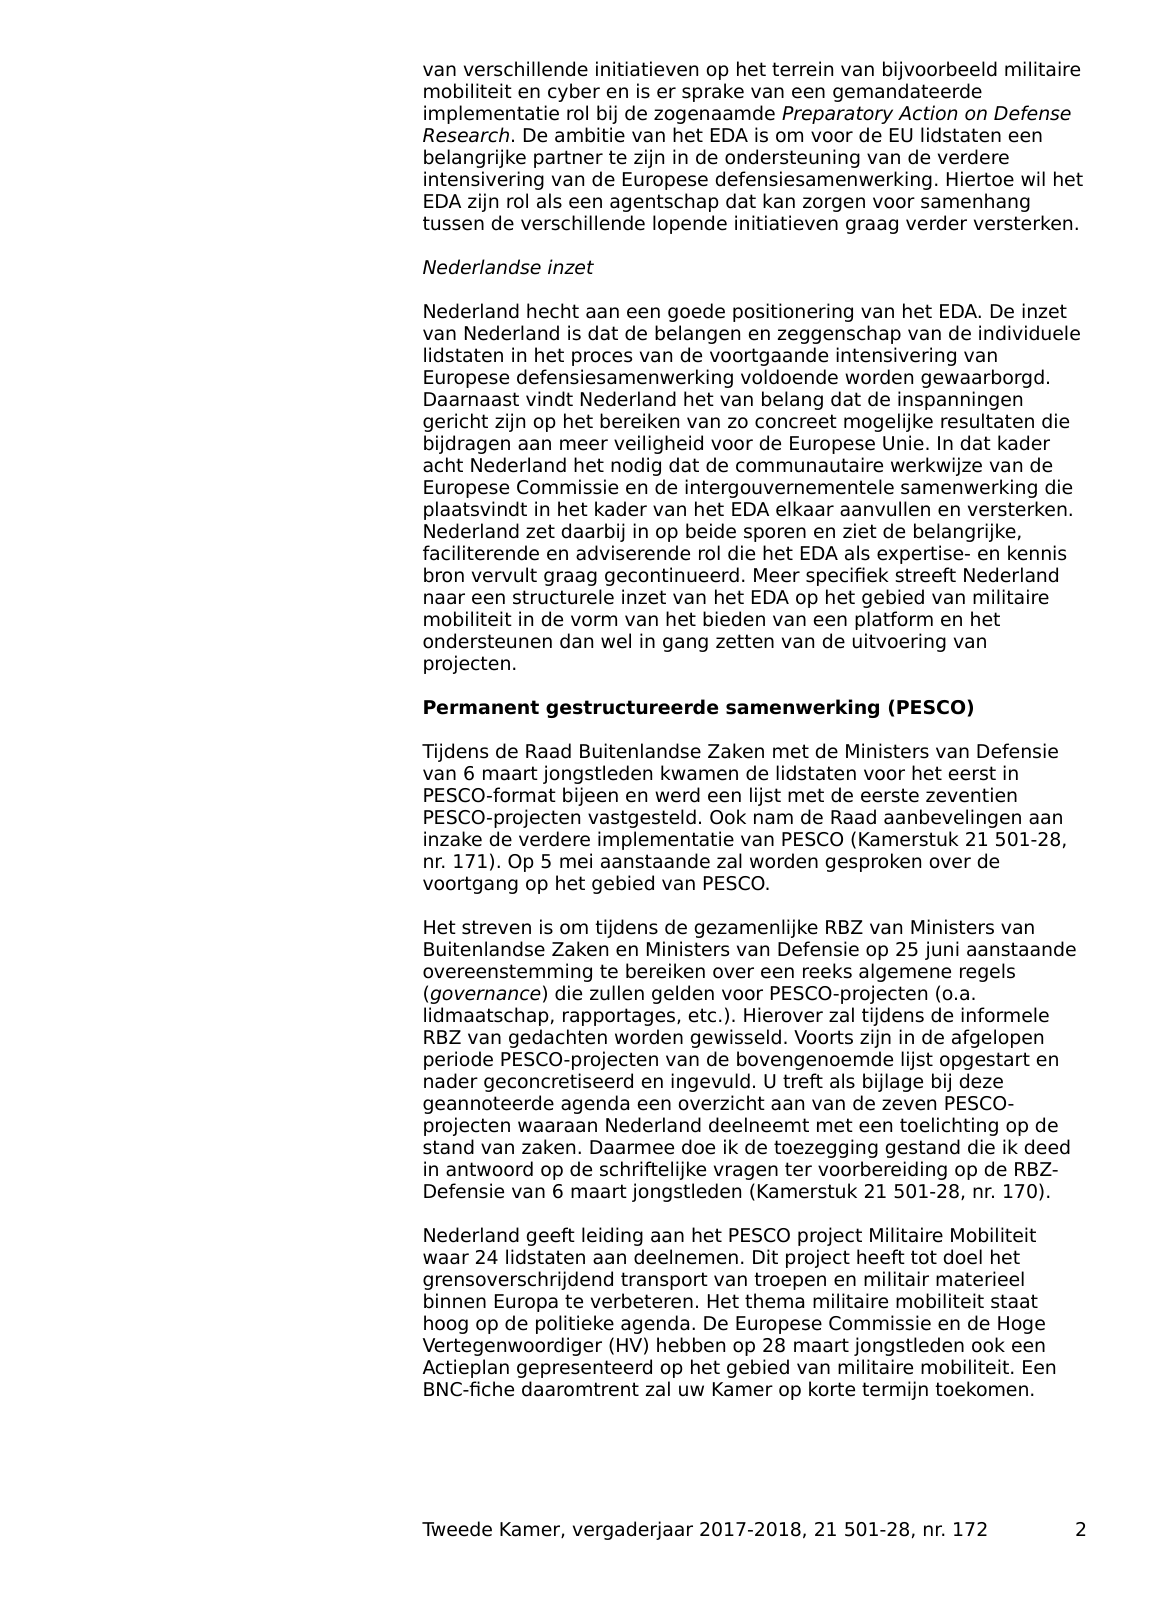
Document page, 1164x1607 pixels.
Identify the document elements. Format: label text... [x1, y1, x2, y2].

text Nederland geeft leiding aan het PESCO project Militaire Mobiliteit waar 24 lidstaten aan deelnemen. Dit project heeft tot doel het grensoverschrijdend transport van troepen en militair materieel binnen Europa te verbeteren. Het thema militaire mobiliteit staat hoog op de politieke agenda. De Europese Commissie en de Hoge Vertegenwoordiger (HV) hebben op 28 maart jongstleden ook een Actieplan gepresenteerd op het gebied van militaire mobiliteit. Een BNC-fiche daaromtrent zal uw Kamer op korte termijn toekomen. [422, 1225, 1087, 1401]
subtitle Nederlandse inzet [422, 257, 1087, 279]
text Nederland hecht aan een goede positionering van het EDA. De inzet van Nederland is dat de belangen en zeggenschap van de individuele lidstaten in het proces van de voortgaande intensivering van Europese defensiesamenwerking voldoende worden gewaarborgd. Daarnaast vindt Nederland het van belang dat de inspanningen gericht zijn op het bereiken van zo concreet mogelijke resultaten die bijdragen aan meer veiligheid voor de Europese Unie. In dat kader acht Nederland het nodig dat de communautaire werkwijze van de Europese Commissie en de intergouvernementele samenwerking die plaatsvindt in het kader van het EDA elkaar aanvullen en versterken. Nederland zet daarbij in op beide sporen en ziet de belangrijke, faciliterende en adviserende rol die het EDA als expertise- en kennis bron vervult graag gecontinueerd. Meer specifiek streeft Nederland naar een structurele inzet van het EDA op het gebied van militaire mobiliteit in de vorm van het bieden van een platform en het ondersteunen dan wel in gang zetten van de uitvoering van projecten. [422, 301, 1087, 675]
text Het streven is om tijdens de gezamenlijke RBZ van Ministers van Buitenlandse Zaken en Ministers van Defensie op 25 juni aanstaande overeenstemming te bereiken over een reeks algemene regels (governance) die zullen gelden voor PESCO-projecten (o.a. lidmaatschap, rapportages, etc.). Hierover zal tijdens de informele RBZ van gedachten worden gewisseld. Voorts zijn in de afgelopen periode PESCO-projecten van de bovengenoemde lijst opgestart en nader geconcretiseerd en ingevuld. U treft als bijlage bij deze geannoteerde agenda een overzicht aan van de zeven PESCO-projecten waaraan Nederland deelneemt met een toelichting op de stand van zaken. Daarmee doe ik de toezegging gestand die ik deed in antwoord op de schriftelijke vragen ter voorbereiding op de RBZ-Defensie van 6 maart jongstleden (Kamerstuk 21 501-28, nr. 170). [422, 917, 1087, 1203]
subtitle Permanent gestructureerde samenwerking (PESCO) [422, 697, 1087, 719]
text van verschillende initiatieven op het terrein van bijvoorbeeld militaire mobiliteit en cyber en is er sprake van een gemandateerde implementatie rol bij de zogenaamde Preparatory Action on Defense Research. De ambitie van het EDA is om voor de EU lidstaten een belangrijke partner te zijn in de ondersteuning van de verdere intensivering van de Europese defensiesamenwerking. Hiertoe wil het EDA zijn rol als een agentschap dat kan zorgen voor samenhang tussen de verschillende lopende initiatieven graag verder versterken. [422, 59, 1087, 235]
text Tijdens de Raad Buitenlandse Zaken met de Ministers van Defensie van 6 maart jongstleden kwamen de lidstaten voor het eerst in PESCO-format bijeen en werd een lijst met de eerste zeventien PESCO-projecten vastgesteld. Ook nam de Raad aanbevelingen aan inzake de verdere implementatie van PESCO (Kamerstuk 21 501-28, nr. 171). Op 5 mei aanstaande zal worden gesproken over de voortgang op het gebied van PESCO. [422, 741, 1087, 895]
